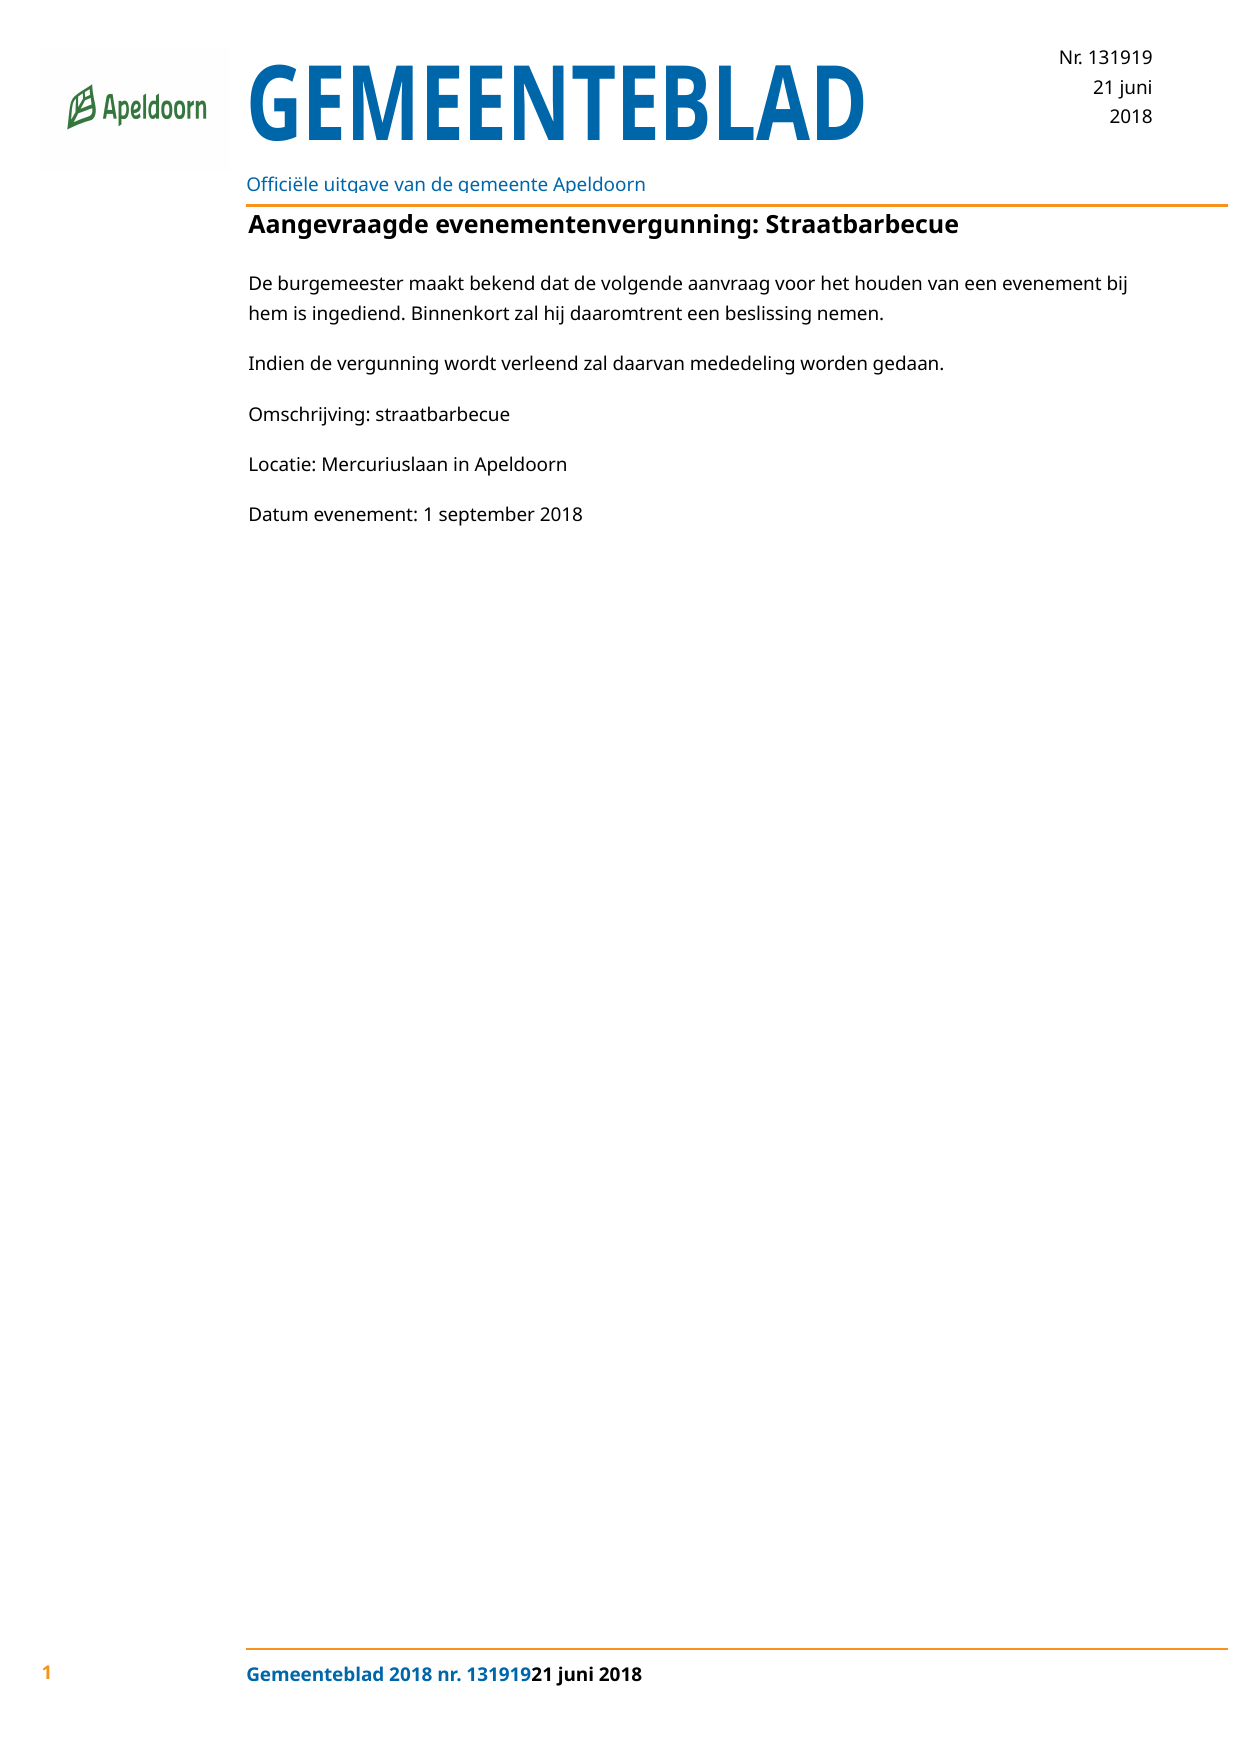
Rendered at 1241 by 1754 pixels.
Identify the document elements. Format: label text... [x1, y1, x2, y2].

text Indien de vergunning wordt verleend zal daarvan mededeling worden gedaan. [248, 350, 1152, 376]
text De burgemeester maakt bekend dat de volgende aanvraag voor het houden van een evenement bij hem is ingediend. Binnenkort zal hij daaromtrent een beslissing nemen. [248, 270, 1152, 326]
picture [41, 47, 231, 172]
text Omschrijving: straatbarbecue [248, 401, 1152, 426]
text Locatie: Mercuriuslaan in Apeldoorn [248, 451, 1152, 477]
text Datum evenement: 1 september 2018 [248, 502, 1152, 527]
text Aangevraagde evenementenvergunning: Straatbarbecue [248, 207, 1152, 241]
